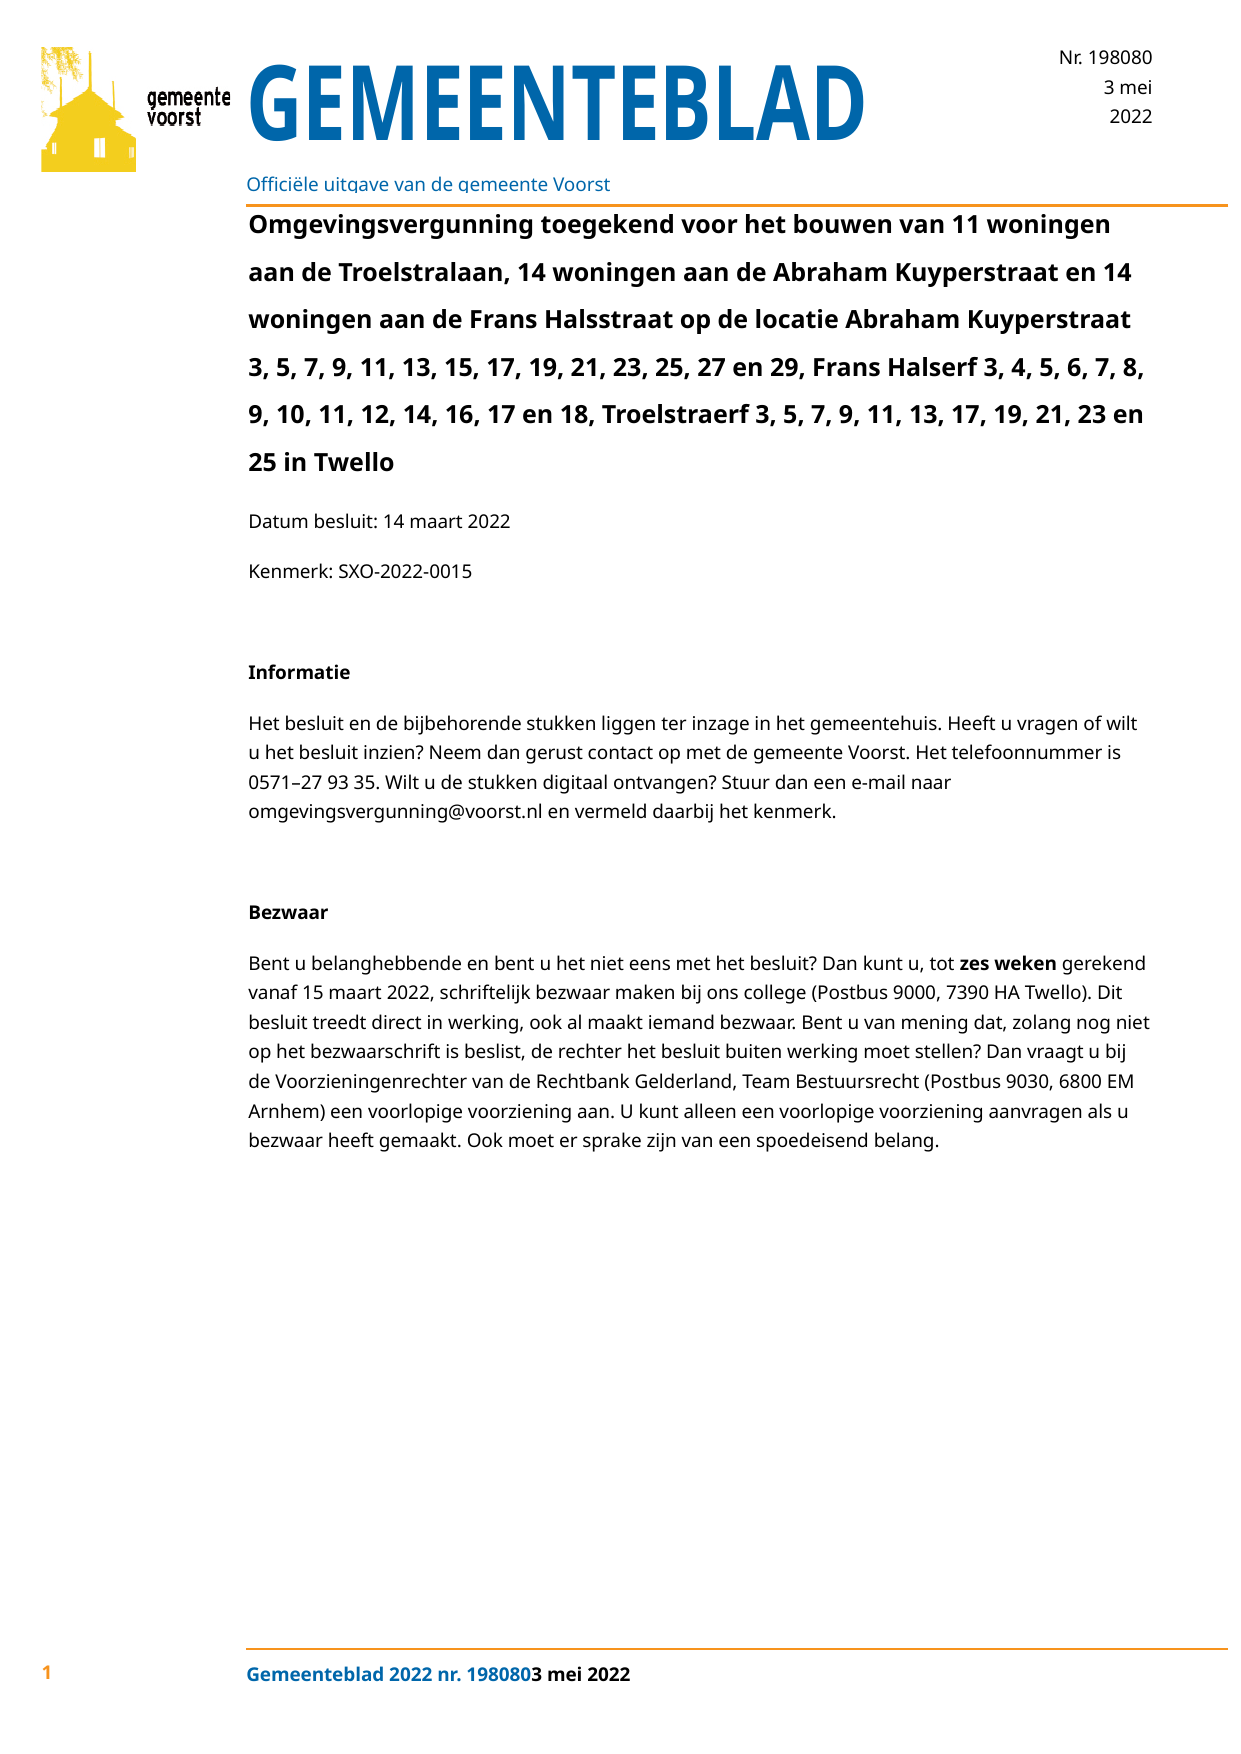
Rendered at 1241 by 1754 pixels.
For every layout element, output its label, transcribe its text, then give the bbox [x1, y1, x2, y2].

picture [41, 47, 231, 172]
text Informatie [248, 659, 1152, 685]
text Omgevingsvergunning toegekend voor het bouwen van 11 woningen aan de Troelstralaan, 14 woningen aan de Abraham Kuyperstraat en 14 woningen aan de Frans Halsstraat op de locatie Abraham Kuyperstraat 3, 5, 7, 9, 11, 13, 15, 17, 19, 21, 23, 25, 27 en 29, Frans Halserf 3, 4, 5, 6, 7, 8, 9, 10, 11, 12, 14, 16, 17 en 18, Troelstraerf 3, 5, 7, 9, 11, 13, 17, 19, 21, 23 en 25 in Twello [248, 207, 1152, 479]
text Bezwaar [248, 899, 1152, 925]
text Bent u belanghebbende en bent u het niet eens met het besluit? Dan kunt u, tot zes weken gerekend vanaf 15 maart 2022, schriftelijk bezwaar maken bij ons college (Postbus 9000, 7390 HA Twello). Dit besluit treedt direct in werking, ook al maakt iemand bezwaar. Bent u van mening dat, zolang nog niet op het bezwaarschrift is beslist, de rechter het besluit buiten werking moet stellen? Dan vraagt u bij de Voorzieningenrechter van de Rechtbank Gelderland, Team Bestuursrecht (Postbus 9030, 6800 EM Arnhem) een voorlopige voorziening aan. U kunt alleen een voorlopige voorziening aanvragen als u bezwaar heeft gemaakt. Ook moet er sprake zijn van een spoedeisend belang. [248, 950, 1152, 1153]
text Kenmerk: SXO-2022-0015 [248, 559, 1152, 584]
text Het besluit en de bijbehorende stukken liggen ter inzage in het gemeentehuis. Heeft u vragen of wilt u het besluit inzien? Neem dan gerust contact op met de gemeente Voorst. Het telefoonnummer is 0571–27 93 35. Wilt u de stukken digitaal ontvangen? Stuur dan een e-mail naar omgevingsvergunning@voorst.nl en vermeld daarbij het kenmerk. [248, 710, 1152, 824]
text Datum besluit: 14 maart 2022 [248, 508, 1152, 534]
